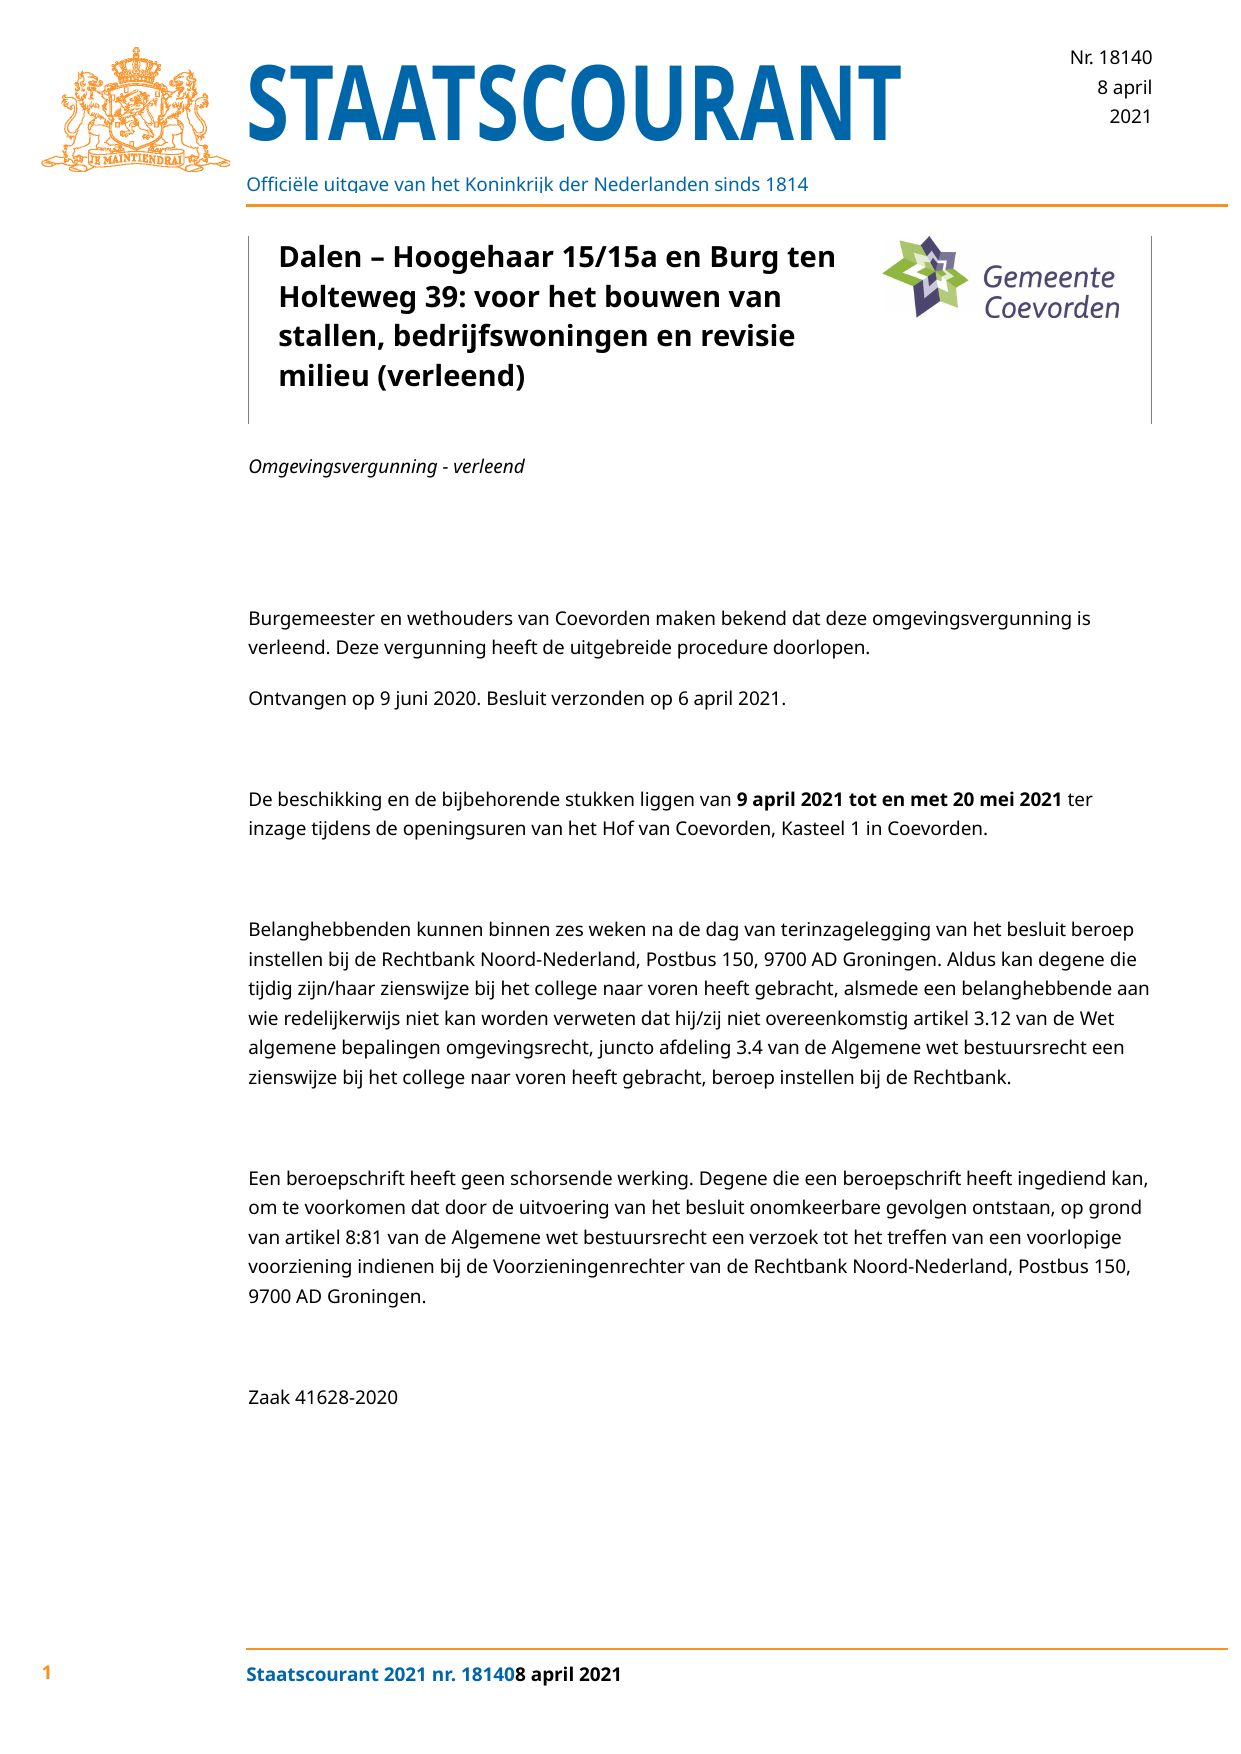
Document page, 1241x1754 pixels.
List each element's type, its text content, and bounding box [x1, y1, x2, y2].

table_header [850, 236, 1151, 424]
text Zaak 41628-2020 [248, 1384, 1152, 1410]
table_header Dalen – Hoogehaar 15/15a en Burg ten Holteweg 39: voor het bouwen van stallen, bedrijfswoningen en revisie milieu (verleend) [249, 236, 850, 424]
picture [41, 47, 231, 172]
text Burgemeester en wethouders van Coevorden maken bekend dat deze omgevingsvergunning is verleend. Deze vergunning heeft de uitgebreide procedure doorlopen. [248, 605, 1152, 660]
text Een beroepschrift heeft geen schorsende werking. Degene die een beroepschrift heeft ingediend kan, om te voorkomen dat door de uitvoering van het besluit onomkeerbare gevolgen ontstaan, op grond van artikel 8:81 van de Algemene wet bestuursrecht een verzoek tot het treffen van een voorlopige voorziening indienen bij de Voorzieningenrechter van de Rechtbank Noord-Nederland, Postbus 150, 9700 AD Groningen. [248, 1165, 1152, 1309]
picture [882, 236, 1119, 318]
text Omgevingsvergunning - verleend [248, 454, 1152, 479]
text De beschikking en de bijbehorende stukken liggen van 9 april 2021 tot en met 20 mei 2021 ter inzage tijdens de openingsuren van het Hof van Coevorden, Kasteel 1 in Coevorden. [248, 786, 1152, 841]
text Ontvangen op 9 juni 2020. Besluit verzonden op 6 april 2021. [248, 685, 1152, 711]
text Belanghebbenden kunnen binnen zes weken na de dag van terinzagelegging van het besluit beroep instellen bij de Rechtbank Noord-Nederland, Postbus 150, 9700 AD Groningen. Aldus kan degene die tijdig zijn/haar zienswijze bij het college naar voren heeft gebracht, alsmede een belanghebbende aan wie redelijkerwijs niet kan worden verweten dat hij/zij niet overeenkomstig artikel 3.12 van de Wet algemene bepalingen omgevingsrecht, juncto afdeling 3.4 van de Algemene wet bestuursrecht een zienswijze bij het college naar voren heeft gebracht, beroep instellen bij de Rechtbank. [248, 916, 1152, 1090]
